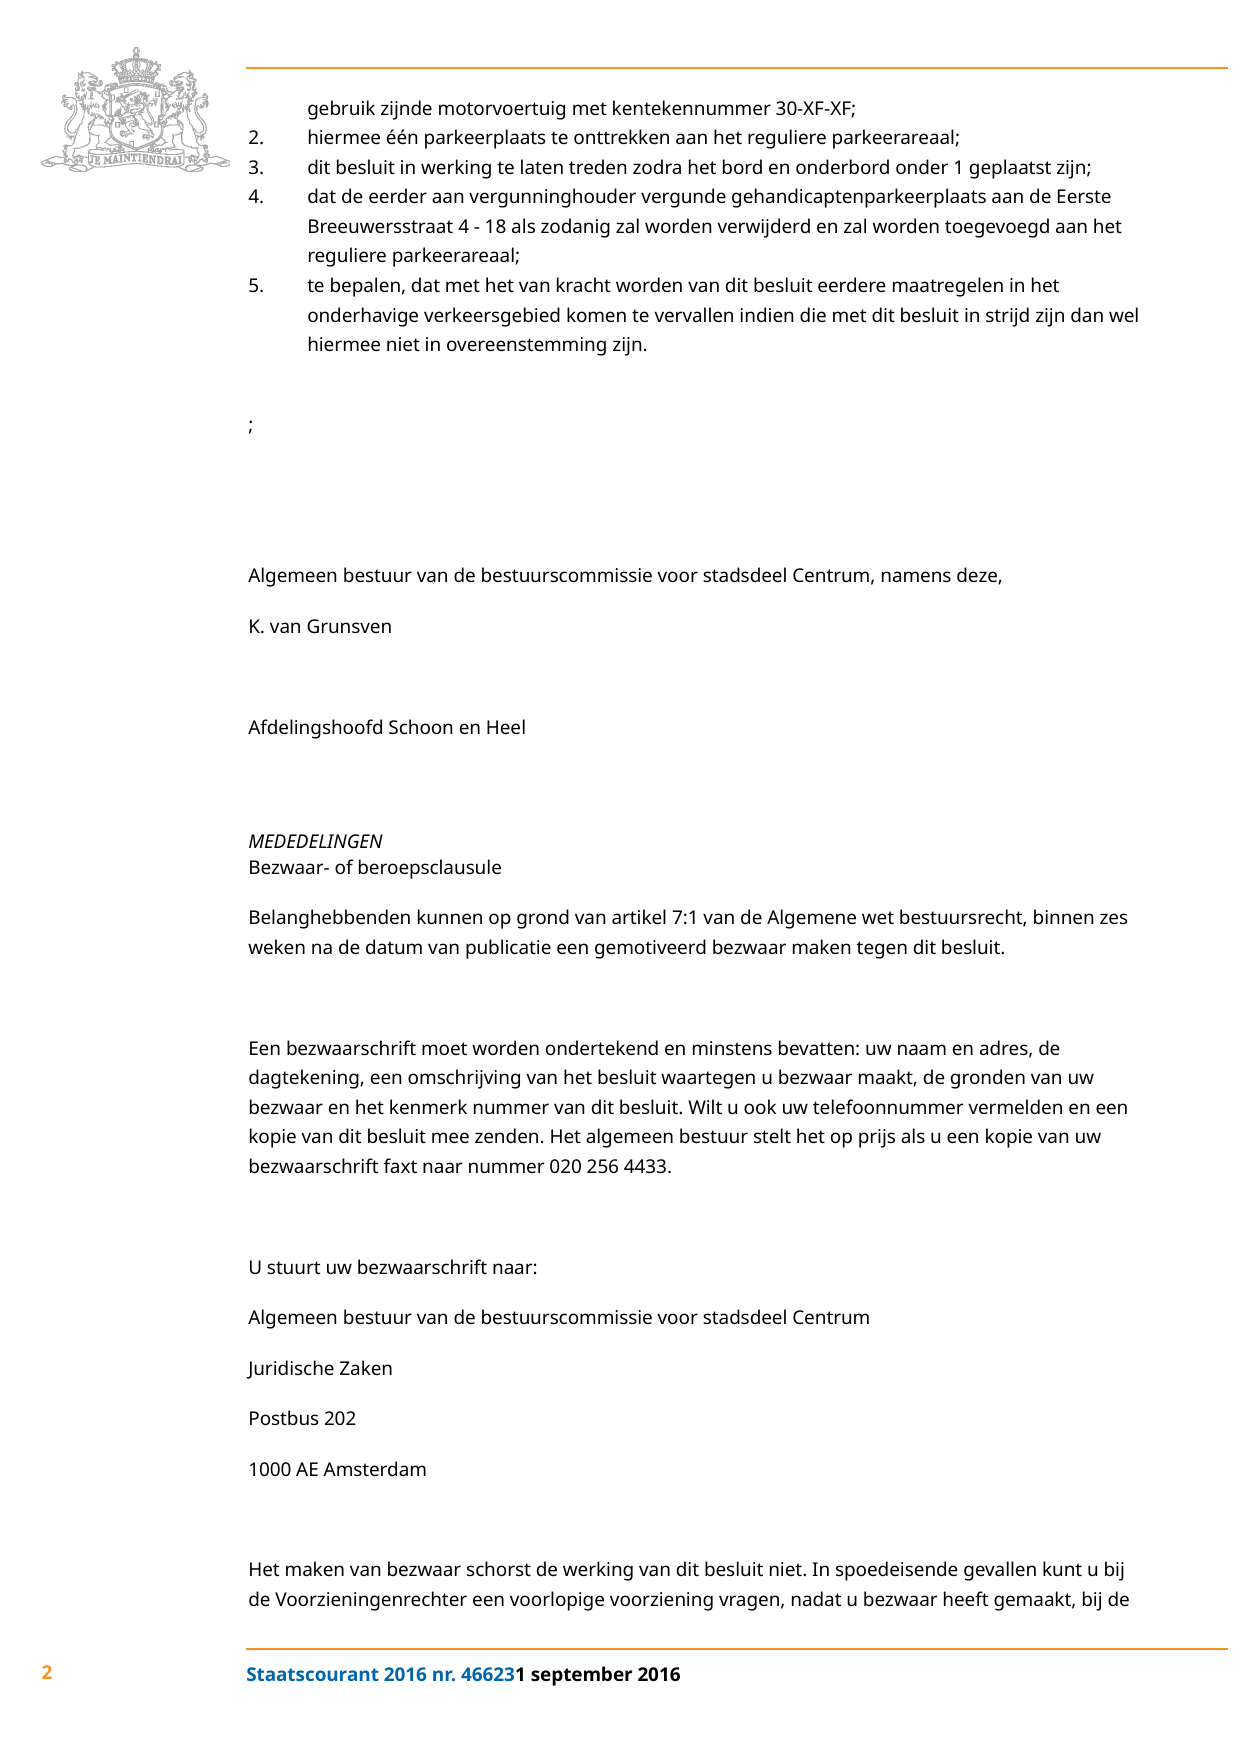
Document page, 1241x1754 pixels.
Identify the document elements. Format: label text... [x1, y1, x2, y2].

text Het maken van bezwaar schorst de werking van dit besluit niet. In spoedeisende gevallen kunt u bij de Voorzieningenrechter een voorlopige voorziening vragen, nadat u bezwaar heeft gemaakt, bij de [248, 1557, 1152, 1612]
text ; [248, 411, 1152, 437]
text MEDEDELINGEN [248, 828, 1152, 854]
text Bezwaar- of beroepsclausule [248, 854, 1152, 880]
text 1000 AE Amsterdam [248, 1456, 1152, 1481]
picture [41, 47, 231, 172]
text U stuurt uw bezwaarschrift naar: [248, 1254, 1152, 1280]
text Juridische Zaken [248, 1355, 1152, 1381]
text Postbus 202 [248, 1405, 1152, 1431]
text Belanghebbenden kunnen op grond van artikel 7:1 van de Algemene wet bestuursrecht, binnen zes weken na de datum van publicatie een gemotiveerd bezwaar maken tegen dit besluit. [248, 904, 1152, 960]
list dat de eerder aan vergunninghouder vergunde gehandicaptenparkeerplaats aan de Eerste Breeuwersstraat 4 - 18 als zodanig zal worden verwijderd en zal worden toegevoegd aan het reguliere parkeerareaal; [248, 183, 1152, 268]
text Algemeen bestuur van de bestuurscommissie voor stadsdeel Centrum [248, 1304, 1152, 1330]
list te bepalen, dat met het van kracht worden van dit besluit eerdere maatregelen in het onderhavige verkeersgebied komen te vervallen indien die met dit besluit in strijd zijn dan wel hiermee niet in overeenstemming zijn. [248, 272, 1152, 357]
list gebruik zijnde motorvoertuig met kentekennummer 30-XF-XF; [248, 95, 1152, 121]
list dit besluit in werking te laten treden zodra het bord en onderbord onder 1 geplaatst zijn; [248, 154, 1152, 180]
text K. van Grunsven [248, 613, 1152, 639]
text Een bezwaarschrift moet worden ondertekend en minstens bevatten: uw naam en adres, de dagtekening, een omschrijving van het besluit waartegen u bezwaar maakt, de gronden van uw bezwaar en het kenmerk nummer van dit besluit. Wilt u ook uw telefoonnummer vermelden en een kopie van dit besluit mee zenden. Het algemeen bestuur stelt het op prijs als u een kopie van uw bezwaarschrift faxt naar nummer 020 256 4433. [248, 1035, 1152, 1179]
text Algemeen bestuur van de bestuurscommissie voor stadsdeel Centrum, namens deze, [248, 563, 1152, 588]
list hiermee één parkeerplaats te onttrekken aan het reguliere parkeerareaal; [248, 124, 1152, 150]
text Afdelingshoofd Schoon en Heel [248, 714, 1152, 740]
